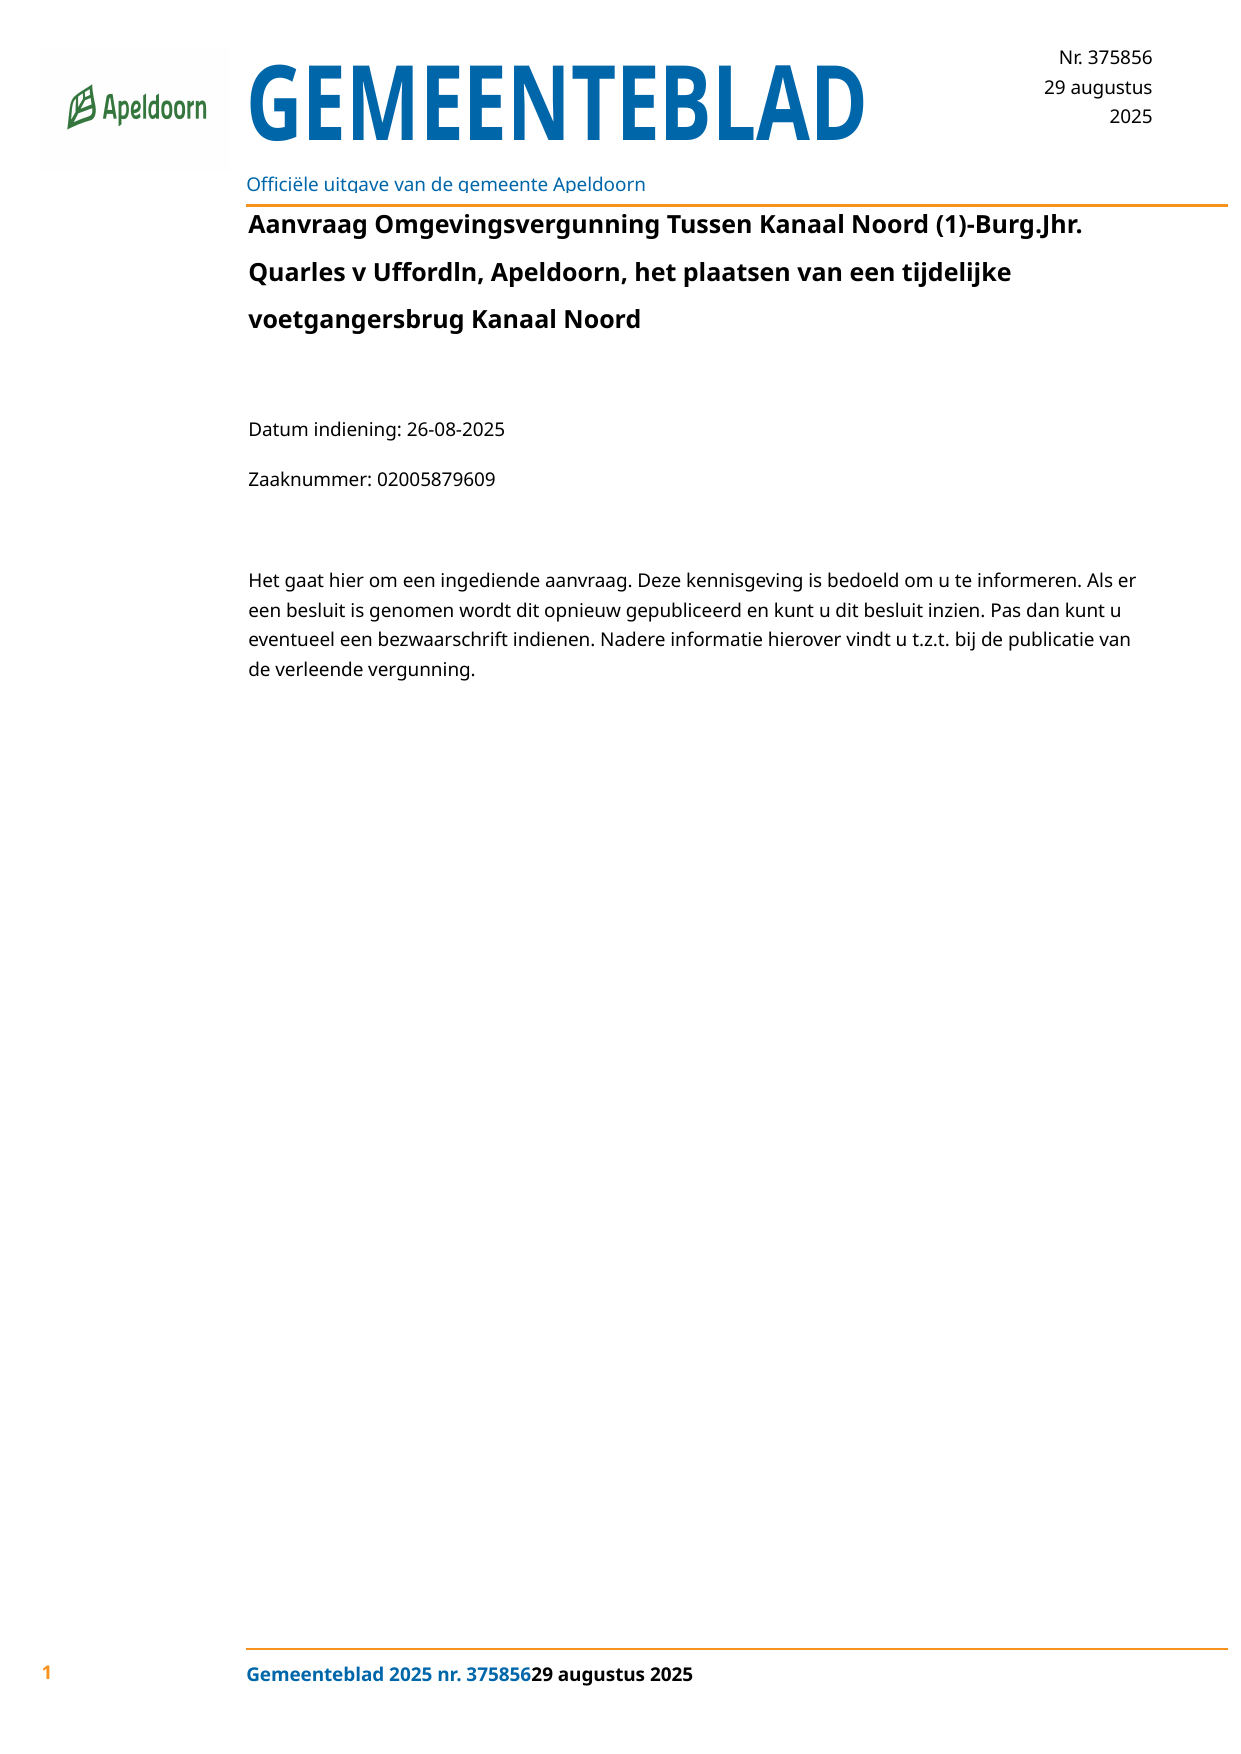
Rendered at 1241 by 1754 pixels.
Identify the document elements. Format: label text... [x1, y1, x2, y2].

text Datum indiening: 26-08-2025 [248, 416, 1152, 442]
text Aanvraag Omgevingsvergunning Tussen Kanaal Noord (1)-Burg.Jhr. Quarles v Uffordln, Apeldoorn, het plaatsen van een tijdelijke voetgangersbrug Kanaal Noord [248, 207, 1152, 336]
picture [41, 47, 231, 172]
text Zaaknummer: 02005879609 [248, 466, 1152, 492]
text Het gaat hier om een ingediende aanvraag. Deze kennisgeving is bedoeld om u te informeren. Als er een besluit is genomen wordt dit opnieuw gepubliceerd en kunt u dit besluit inzien. Pas dan kunt u eventueel een bezwaarschrift indienen. Nadere informatie hierover vindt u t.z.t. bij de publicatie van de verleende vergunning. [248, 567, 1152, 682]
